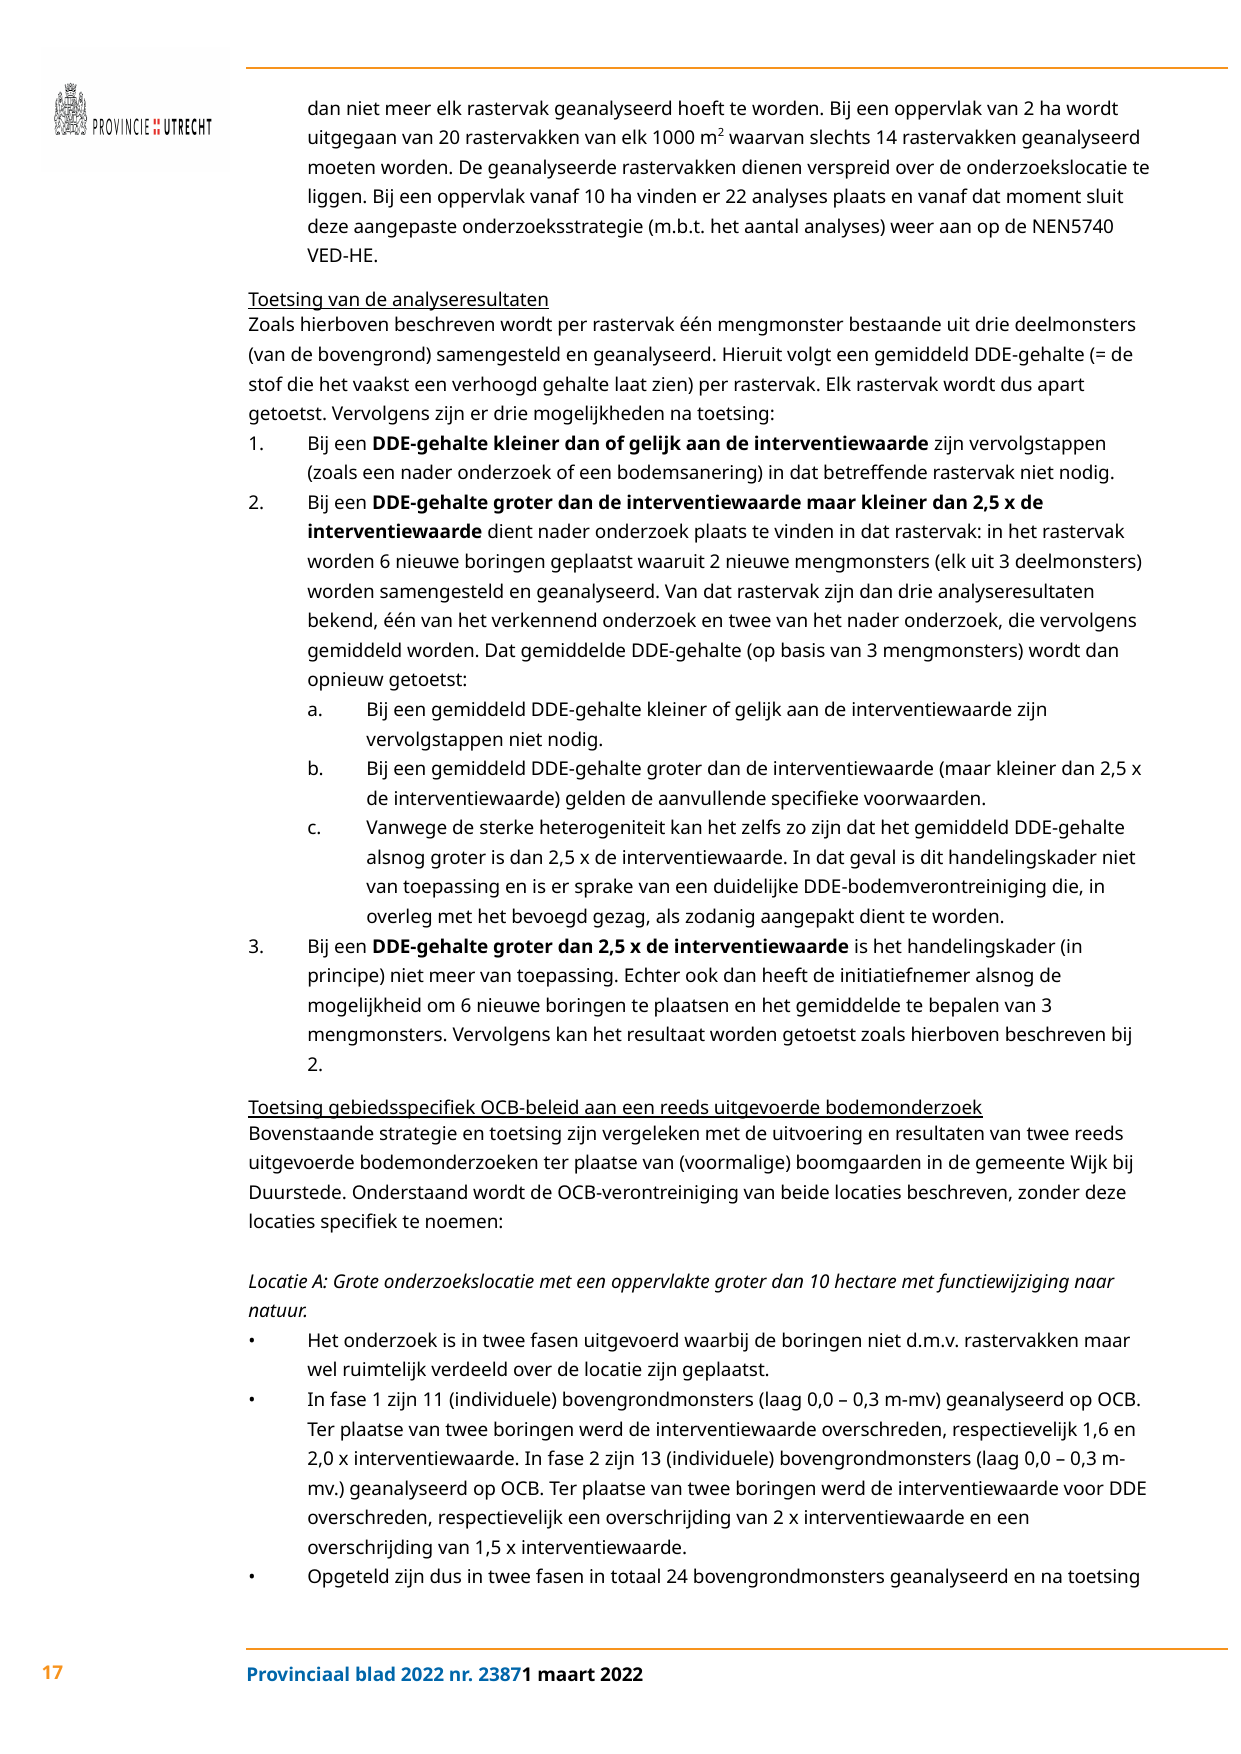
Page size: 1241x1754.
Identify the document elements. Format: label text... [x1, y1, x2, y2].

list Bij een gemiddeld DDE-gehalte groter dan de interventiewaarde (maar kleiner dan 2,5 x de interventiewaarde) gelden de aanvullende specifieke voorwaarden. [307, 755, 1152, 811]
list dan niet meer elk rastervak geanalyseerd hoeft te worden. Bij een oppervlak van 2 ha wordt uitgegaan van 20 rastervakken van elk 1000 m2 waarvan slechts 14 rastervakken geanalyseerd moeten worden. De geanalyseerde rastervakken dienen verspreid over de onderzoekslocatie te liggen. Bij een oppervlak vanaf 10 ha vinden er 22 analyses plaats en vanaf dat moment sluit deze aangepaste onderzoeksstrategie (m.b.t. het aantal analyses) weer aan op de NEN5740 VED-HE. [248, 95, 1152, 268]
list Bij een DDE-gehalte groter dan de interventiewaarde maar kleiner dan 2,5 x de interventiewaarde dient nader onderzoek plaats te vinden in dat rastervak: in het rastervak worden 6 nieuwe boringen geplaatst waaruit 2 nieuwe mengmonsters (elk uit 3 deelmonsters) worden samengesteld en geanalyseerd. Van dat rastervak zijn dan drie analyseresultaten bekend, één van het verkennend onderzoek en twee van het nader onderzoek, die vervolgens gemiddeld worden. Dat gemiddelde DDE-gehalte (op basis van 3 mengmonsters) wordt dan opnieuw getoetst: [248, 489, 1152, 692]
text Toetsing gebiedsspecifiek OCB-beleid aan een reeds uitgevoerde bodemonderzoek [248, 1094, 1152, 1120]
text Zoals hierboven beschreven wordt per rastervak één mengmonster bestaande uit drie deelmonsters (van de bovengrond) samengesteld en geanalyseerd. Hieruit volgt een gemiddeld DDE-gehalte (= de stof die het vaakst een verhoogd gehalte laat zien) per rastervak. Elk rastervak wordt dus apart getoetst. Vervolgens zijn er drie mogelijkheden na toetsing: [248, 312, 1152, 426]
list Vanwege de sterke heterogeniteit kan het zelfs zo zijn dat het gemiddeld DDE-gehalte alsnog groter is dan 2,5 x de interventiewaarde. In dat geval is dit handelingskader niet van toepassing en is er sprake van een duidelijke DDE-bodemverontreiniging die, in overleg met het bevoegd gezag, als zodanig aangepakt dient te worden. [307, 814, 1152, 929]
text Bovenstaande strategie en toetsing zijn vergeleken met de uitvoering en resultaten van twee reeds uitgevoerde bodemonderzoeken ter plaatse van (voormalige) boomgaarden in de gemeente Wijk bij Duurstede. Onderstaand wordt de OCB-verontreiniging van beide locaties beschreven, zonder deze locaties specifiek te noemen: [248, 1120, 1152, 1234]
text Locatie A: Grote onderzoekslocatie met een oppervlakte groter dan 10 hectare met functiewijziging naar natuur. [248, 1268, 1152, 1323]
list In fase 1 zijn 11 (individuele) bovengrondmonsters (laag 0,0 – 0,3 m-mv) geanalyseerd op OCB. Ter plaatse van twee boringen werd de interventiewaarde overschreden, respectievelijk 1,6 en 2,0 x interventiewaarde. In fase 2 zijn 13 (individuele) bovengrondmonsters (laag 0,0 – 0,3 m-mv.) geanalyseerd op OCB. Ter plaatse van twee boringen werd de interventiewaarde voor DDE overschreden, respectievelijk een overschrijding van 2 x interventiewaarde en een overschrijding van 1,5 x interventiewaarde. [248, 1386, 1152, 1560]
list Bij een DDE-gehalte kleiner dan of gelijk aan de interventiewaarde zijn vervolgstappen (zoals een nader onderzoek of een bodemsanering) in dat betreffende rastervak niet nodig. [248, 430, 1152, 485]
list Bij een DDE-gehalte groter dan 2,5 x de interventiewaarde is het handelingskader (in principe) niet meer van toepassing. Echter ook dan heeft de initiatiefnemer alsnog de mogelijkheid om 6 nieuwe boringen te plaatsen en het gemiddelde te bepalen van 3 mengmonsters. Vervolgens kan het resultaat worden getoetst zoals hierboven beschreven bij 2. [248, 933, 1152, 1077]
list Het onderzoek is in twee fasen uitgevoerd waarbij de boringen niet d.m.v. rastervakken maar wel ruimtelijk verdeeld over de locatie zijn geplaatst. [248, 1327, 1152, 1382]
picture [41, 47, 231, 172]
list Opgeteld zijn dus in twee fasen in totaal 24 bovengrondmonsters geanalyseerd en na toetsing [248, 1564, 1152, 1589]
list Bij een gemiddeld DDE-gehalte kleiner of gelijk aan de interventiewaarde zijn vervolgstappen niet nodig. [307, 696, 1152, 751]
text Toetsing van de analyseresultaten [248, 286, 1152, 312]
